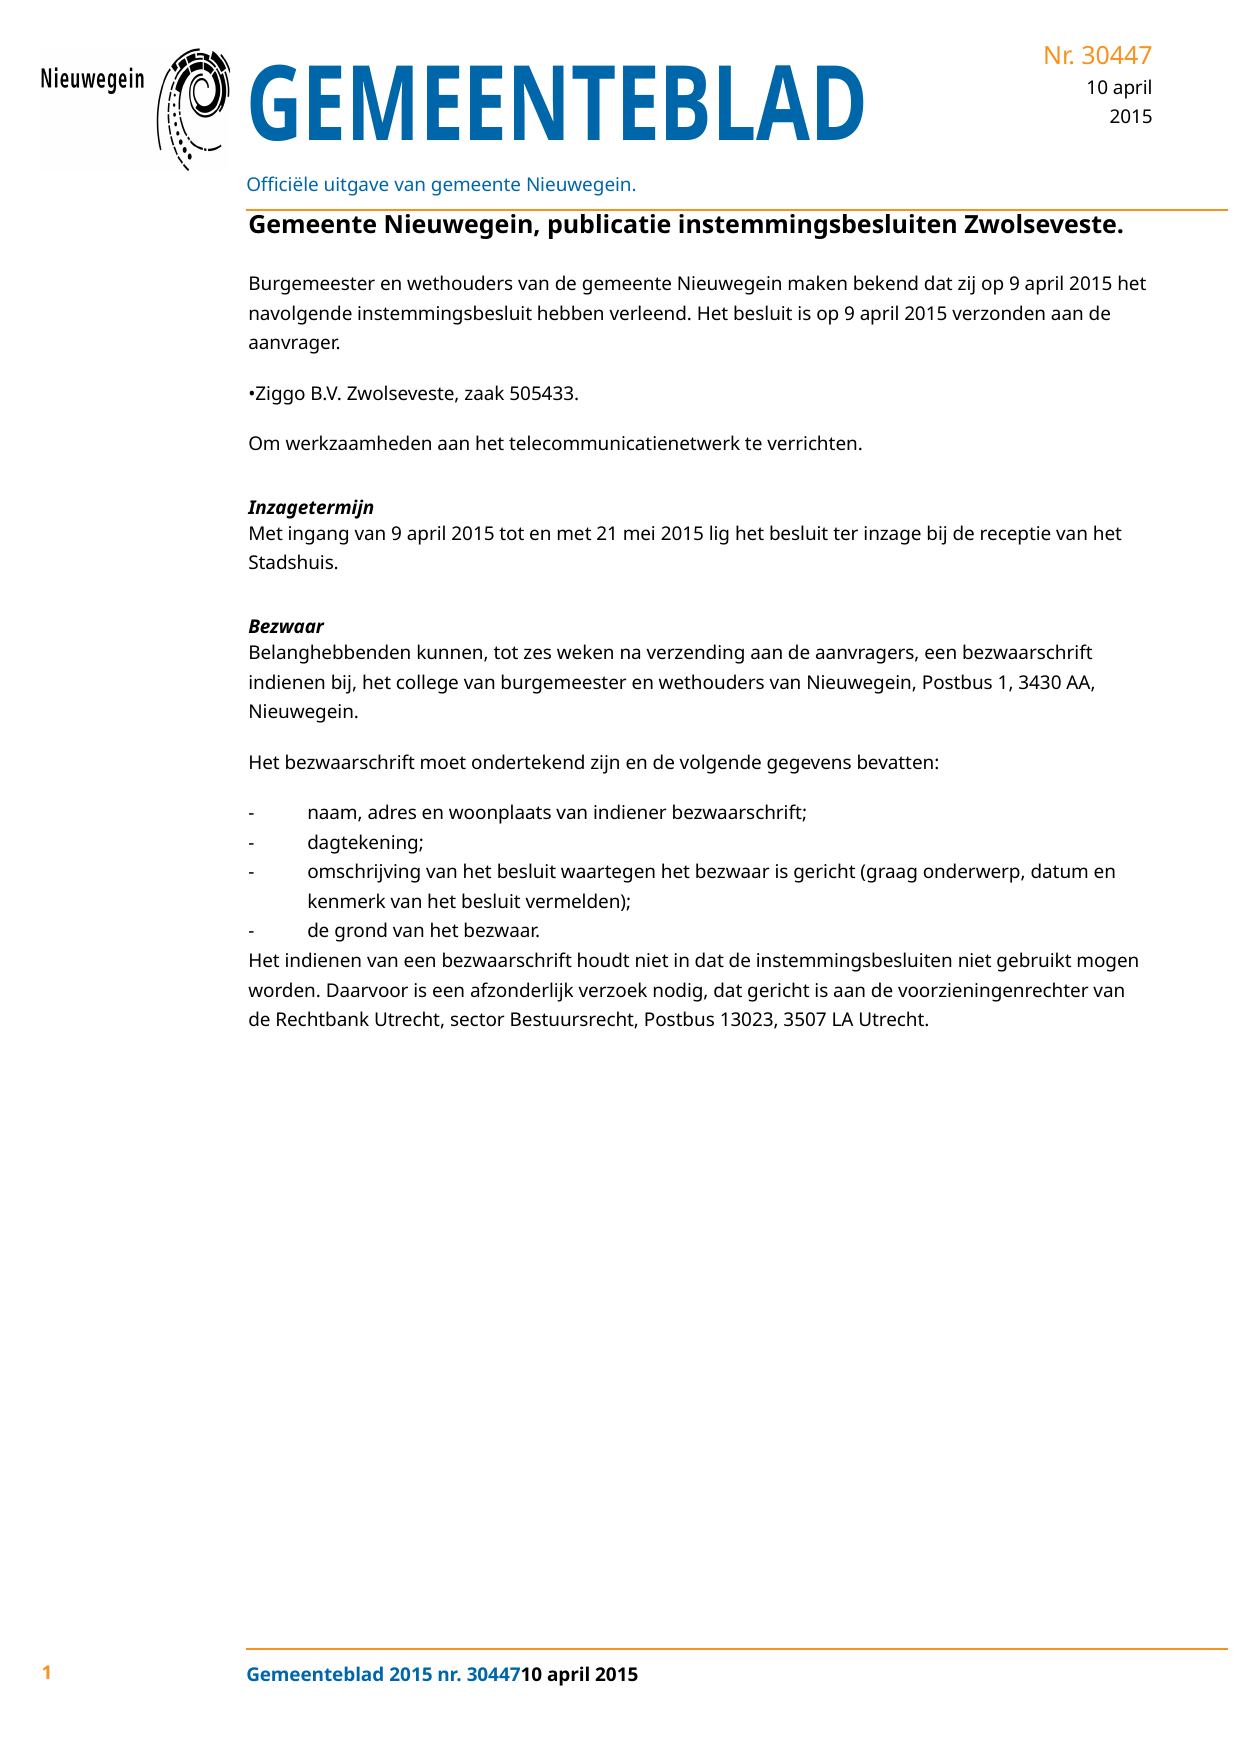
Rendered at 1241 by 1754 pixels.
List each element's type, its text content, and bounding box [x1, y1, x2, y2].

text Belanghebbenden kunnen, tot zes weken na verzending aan de aanvragers, een bezwaarschrift indienen bij, het college van burgemeester en wethouders van Nieuwegein, Postbus 1, 3430 AA, Nieuwegein. [248, 639, 1152, 724]
list omschrijving van het besluit waartegen het bezwaar is gericht (graag onderwerp, datum en kenmerk van het besluit vermelden); [248, 858, 1152, 914]
text Om werkzaamheden aan het telecommunicatienetwerk te verrichten. [248, 430, 1152, 456]
text Gemeente Nieuwegein, publicatie instemmingsbesluiten Zwolseveste. [248, 211, 1152, 241]
text Inzagetermijn [248, 494, 1152, 520]
list dagtekening; [248, 829, 1152, 854]
text Bezwaar [248, 613, 1152, 639]
text Het indienen van een bezwaarschrift houdt niet in dat de instemmingsbesluiten niet gebruikt mogen worden. Daarvoor is een afzonderlijk verzoek nodig, dat gericht is aan de voorzieningenrechter van de Rechtbank Utrecht, sector Bestuursrecht, Postbus 13023, 3507 LA Utrecht. [248, 947, 1152, 1032]
text •Ziggo B.V. Zwolseveste, zaak 505433. [248, 380, 1152, 406]
list de grond van het bezwaar. [248, 918, 1152, 943]
picture [41, 47, 231, 172]
text Burgemeester en wethouders van de gemeente Nieuwegein maken bekend dat zij op 9 april 2015 het navolgende instemmingsbesluit hebben verleend. Het besluit is op 9 april 2015 verzonden aan de aanvrager. [248, 270, 1152, 355]
text Het bezwaarschrift moet ondertekend zijn en de volgende gegevens bevatten: [248, 749, 1152, 774]
list naam, adres en woonplaats van indiener bezwaarschrift; [248, 799, 1152, 825]
text Met ingang van 9 april 2015 tot en met 21 mei 2015 lig het besluit ter inzage bij de receptie van het Stadshuis. [248, 520, 1152, 575]
